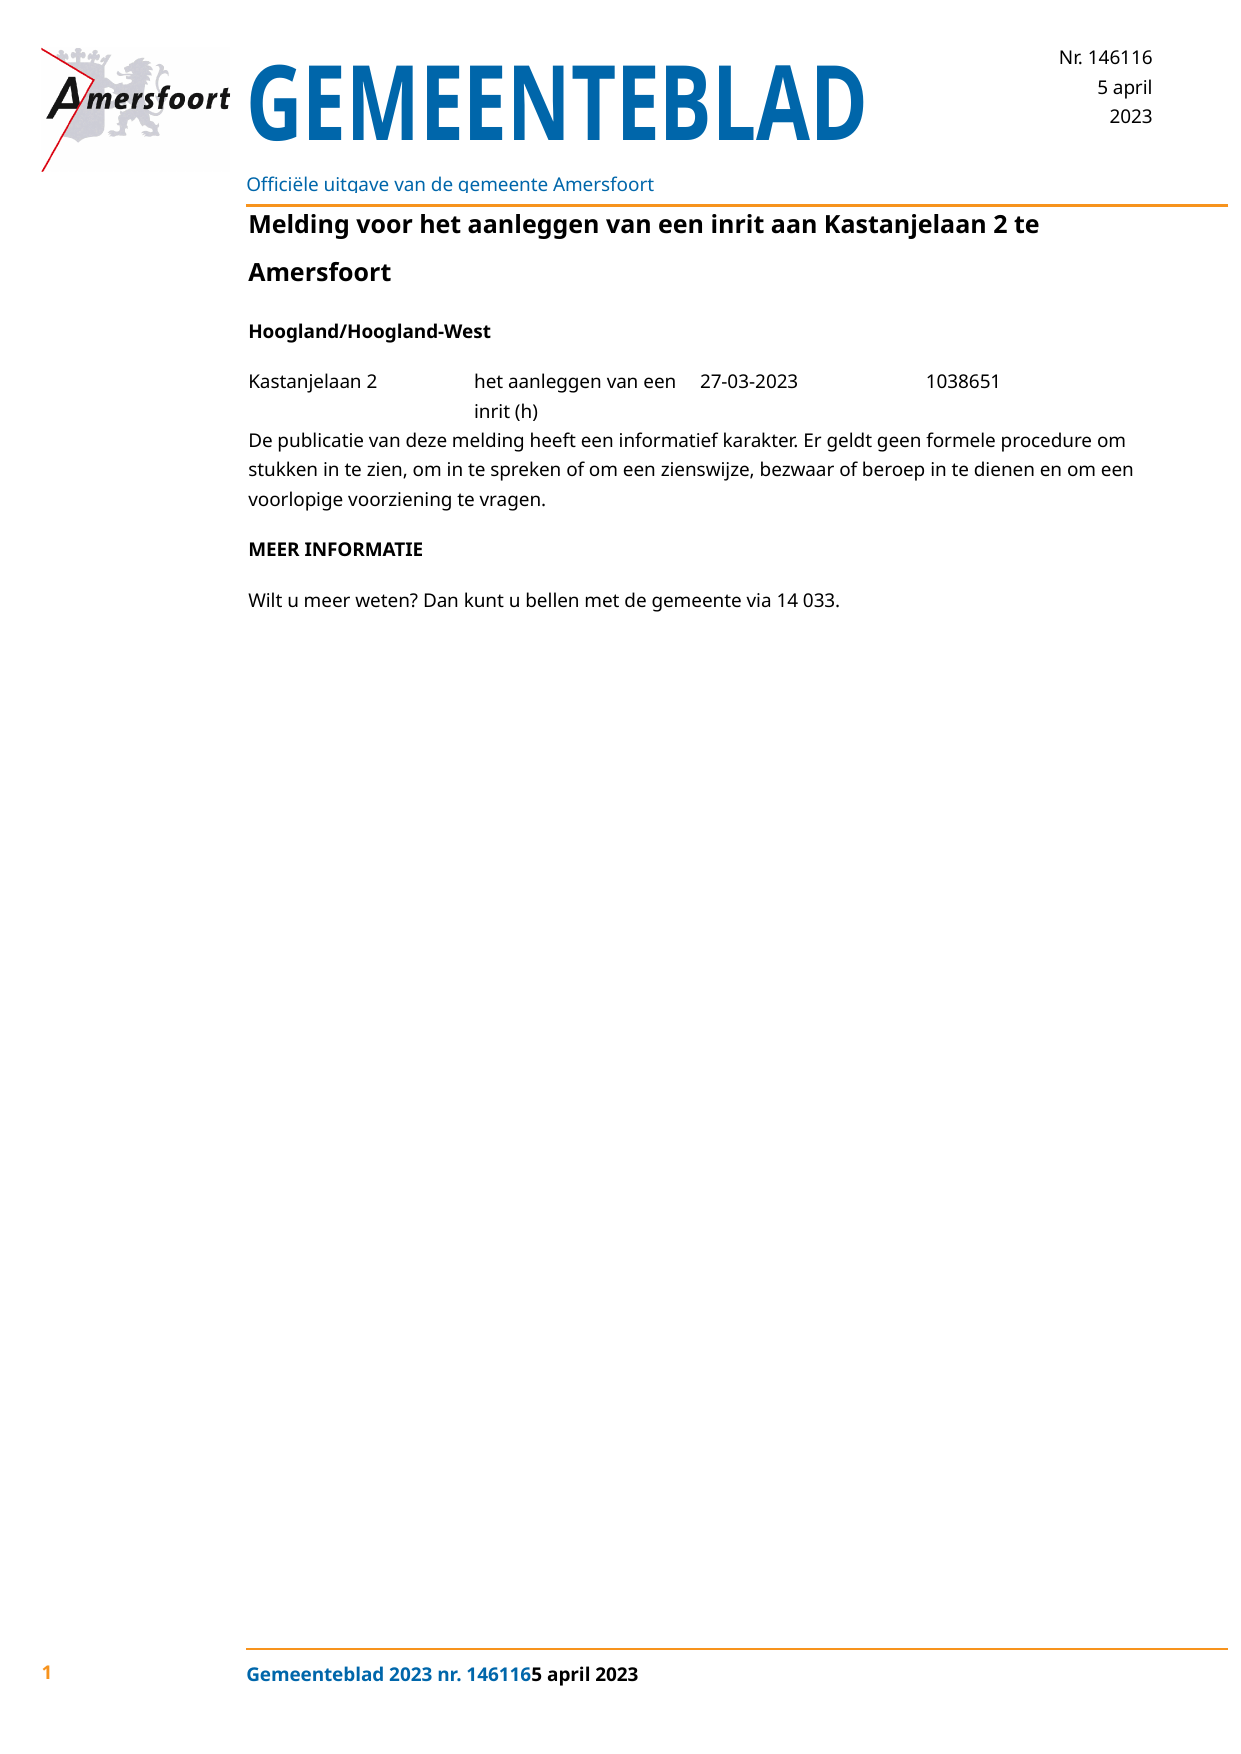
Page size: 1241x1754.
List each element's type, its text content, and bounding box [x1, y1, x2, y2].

table_header 1038651 [926, 369, 1152, 424]
text MEER INFORMATIE [248, 537, 1152, 562]
table_header het aanleggen van een inrit (h) [474, 369, 700, 424]
text Melding voor het aanleggen van een inrit aan Kastanjelaan 2 te Amersfoort [248, 207, 1152, 288]
text De publicatie van deze melding heeft een informatief karakter. Er geldt geen formele procedure om stukken in te zien, om in te spreken of om een zienswijze, bezwaar of beroep in te dienen en om een voorlopige voorziening te vragen. [248, 427, 1152, 512]
table_header 27-03-2023 [700, 369, 926, 424]
picture [41, 47, 231, 172]
text Wilt u meer weten? Dan kunt u bellen met de gemeente via 14 033. [248, 587, 1152, 613]
table_header Kastanjelaan 2 [248, 369, 474, 424]
text Hoogland/Hoogland-West [248, 318, 1152, 344]
